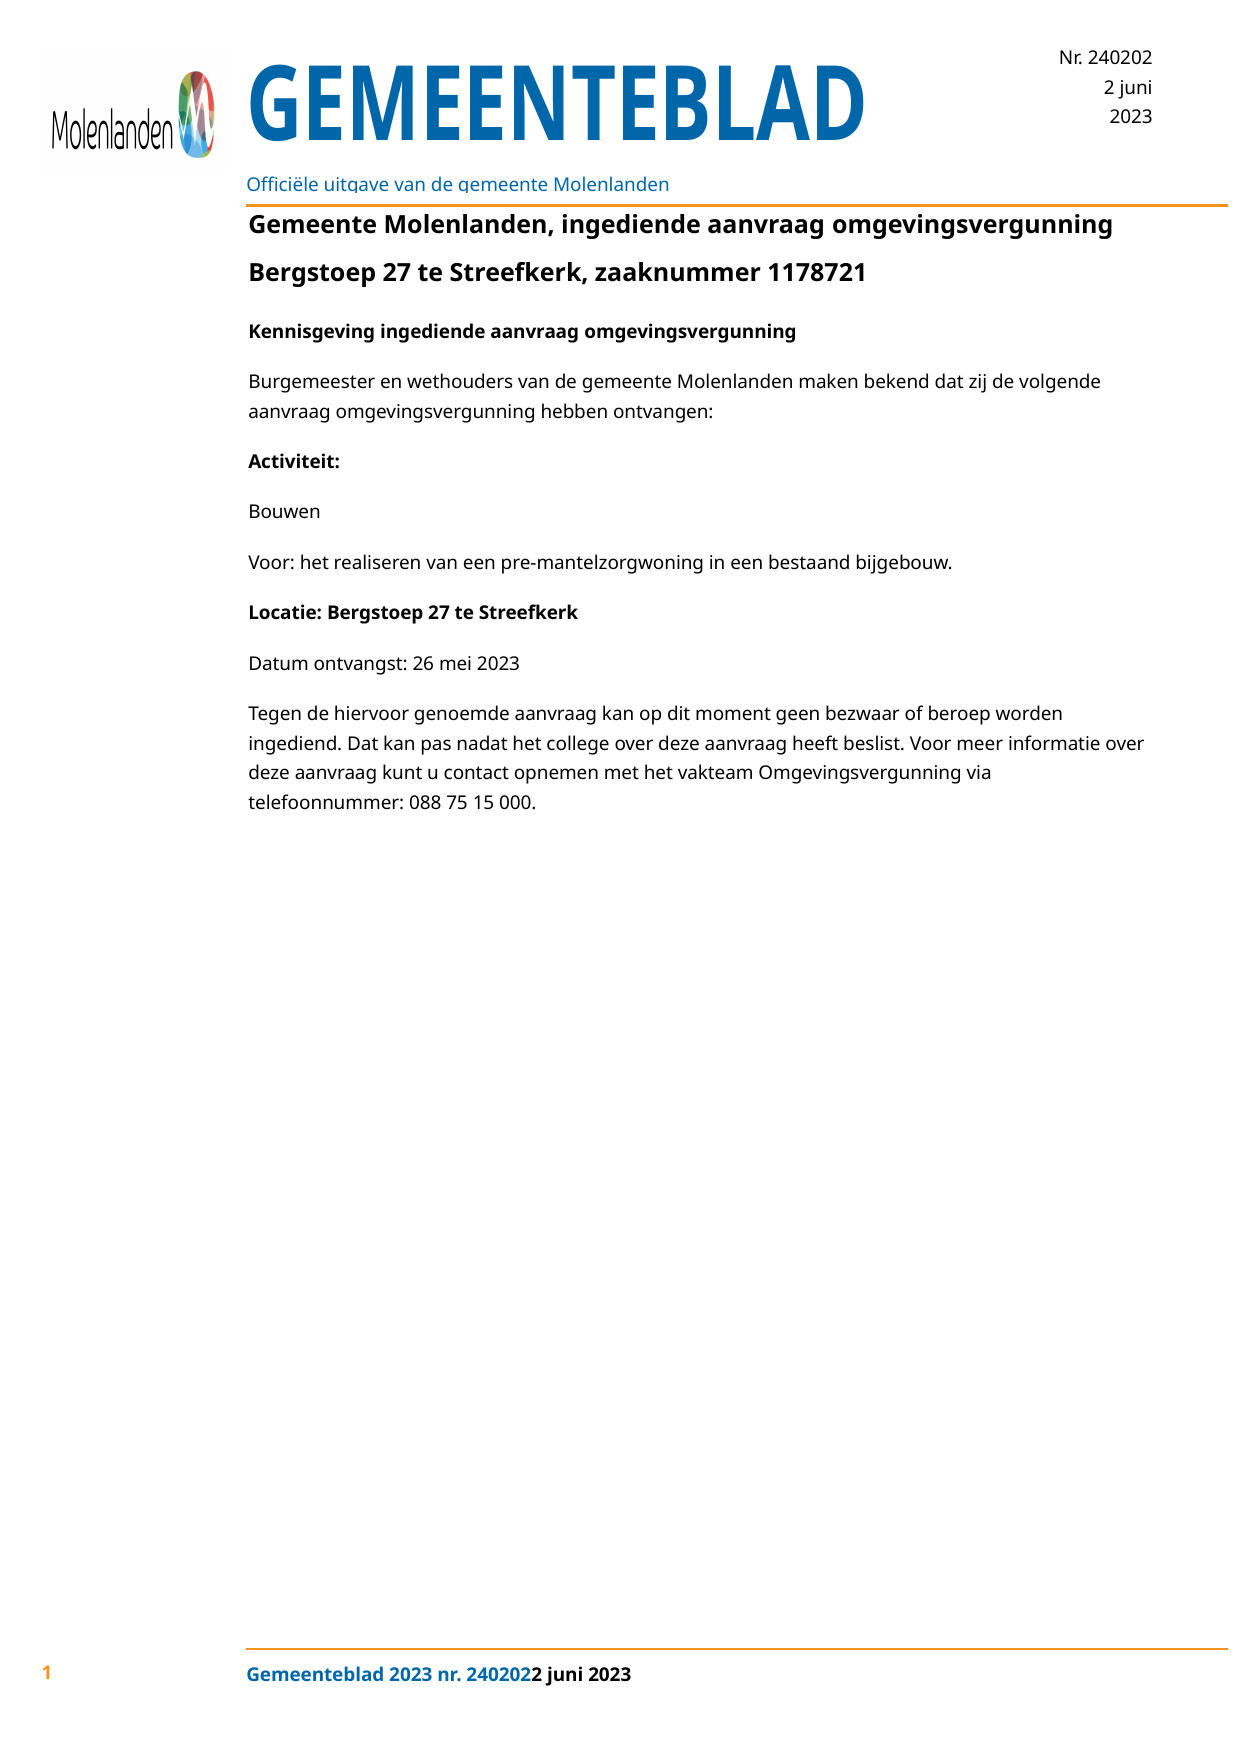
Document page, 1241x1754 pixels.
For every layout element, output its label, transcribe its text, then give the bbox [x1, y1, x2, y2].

text Datum ontvangst: 26 mei 2023 [248, 650, 1152, 676]
text Activiteit: [248, 448, 1152, 474]
text Gemeente Molenlanden, ingediende aanvraag omgevingsvergunning Bergstoep 27 te Streefkerk, zaaknummer 1178721 [248, 207, 1152, 288]
text Locatie: Bergstoep 27 te Streefkerk [248, 599, 1152, 625]
text Bouwen [248, 499, 1152, 524]
text Kennisgeving ingediende aanvraag omgevingsvergunning [248, 318, 1152, 344]
text Burgemeester en wethouders van de gemeente Molenlanden maken bekend dat zij de volgende aanvraag omgevingsvergunning hebben ontvangen: [248, 368, 1152, 424]
text Tegen de hiervoor genoemde aanvraag kan op dit moment geen bezwaar of beroep worden ingediend. Dat kan pas nadat het college over deze aanvraag heeft beslist. Voor meer informatie over deze aanvraag kunt u contact opnemen met het vakteam Omgevingsvergunning via telefoonnummer: 088 75 15 000. [248, 700, 1152, 815]
text Voor: het realiseren van een pre-mantelzorgwoning in een bestaand bijgebouw. [248, 549, 1152, 575]
picture [41, 47, 231, 172]
